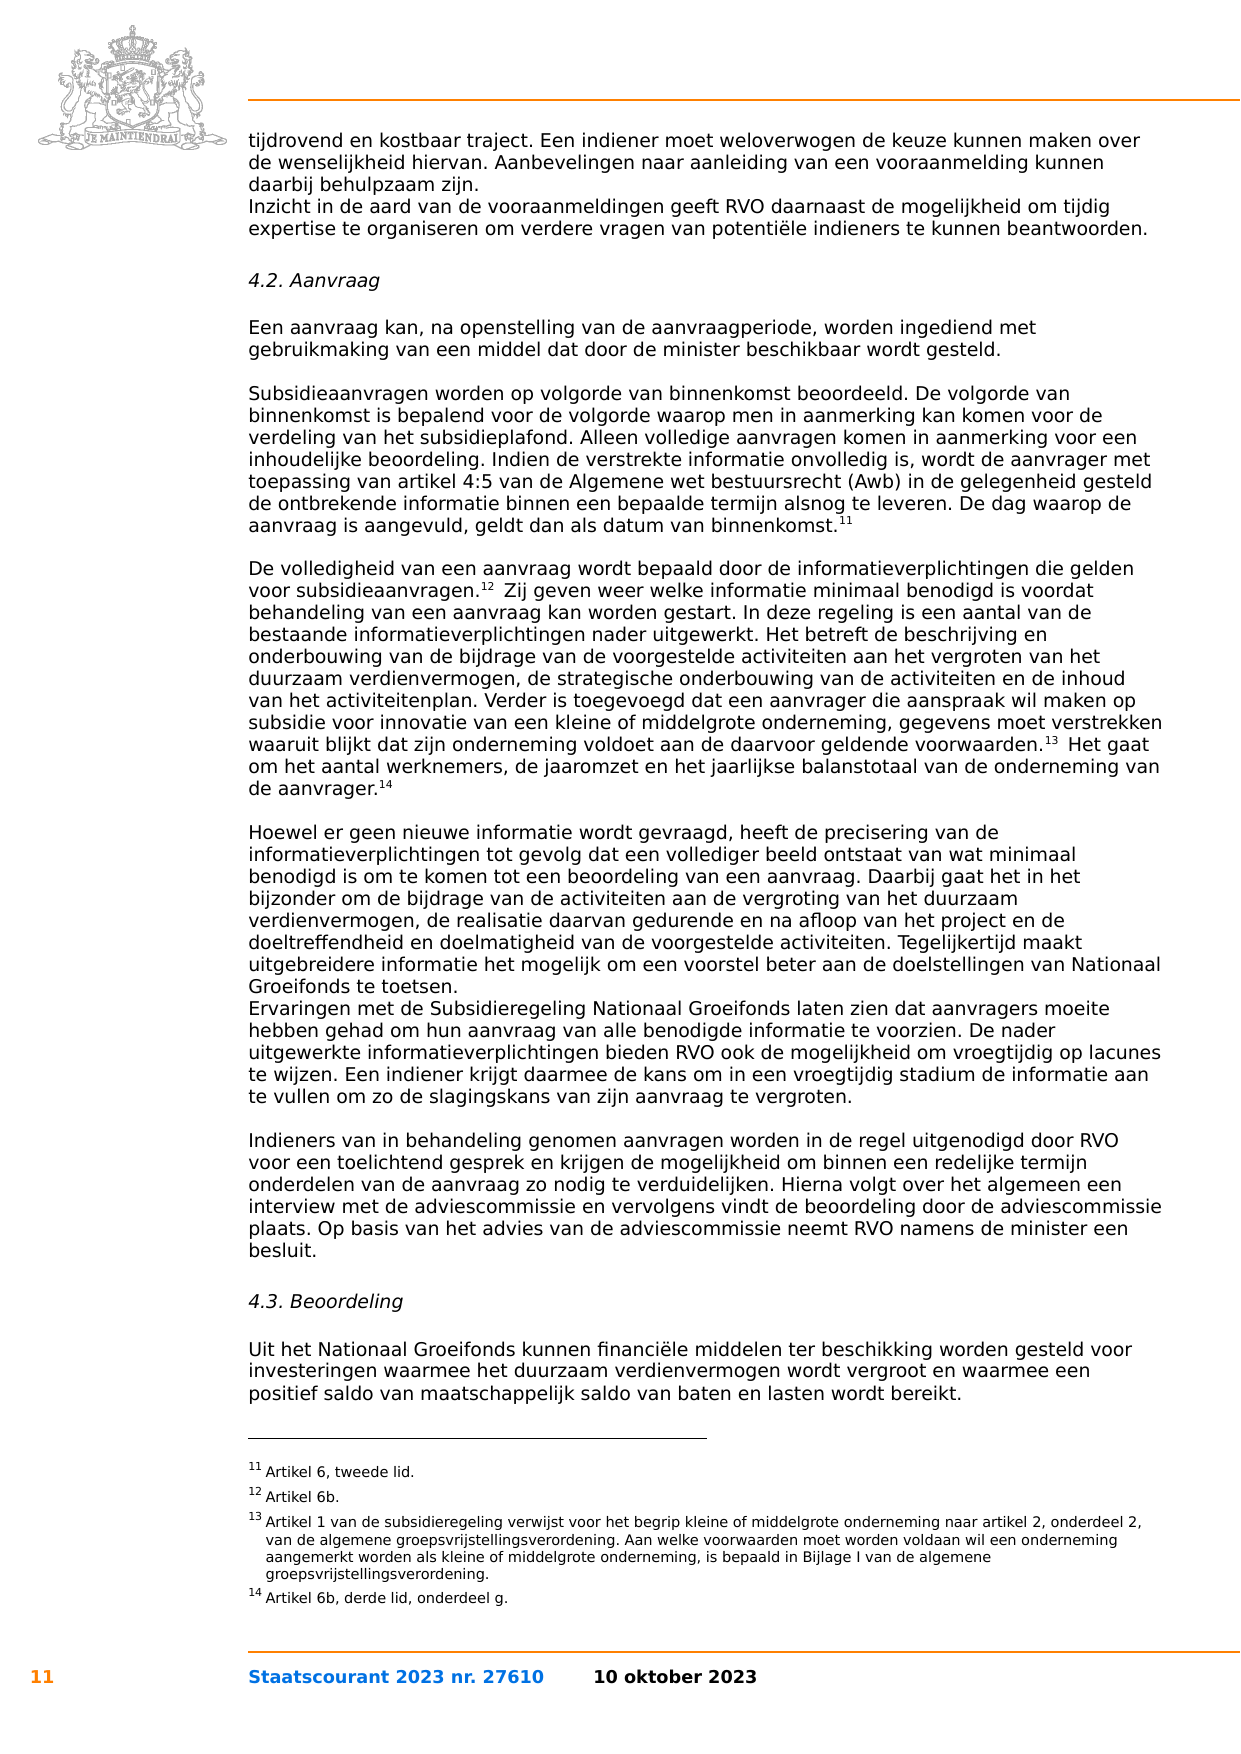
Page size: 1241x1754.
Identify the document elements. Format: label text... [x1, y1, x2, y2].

text tijdrovend en kostbaar traject. Een indiener moet weloverwogen de keuze kunnen maken over de wenselijkheid hiervan. Aanbevelingen naar aanleiding van een vooraanmelding kunnen daarbij behulpzaam zijn. [248, 130, 1163, 196]
text Artikel 6b. [248, 1485, 1163, 1507]
text Uit het Nationaal Groeifonds kunnen financiële middelen ter beschikking worden gesteld voor investeringen waarmee het duurzaam verdienvermogen wordt vergroot en waarmee een positief saldo van maatschappelijk saldo van baten en lasten wordt bereikt. [248, 1338, 1163, 1404]
subtitle 4.2. Aanvraag [248, 270, 1163, 292]
text Ervaringen met de Subsidieregeling Nationaal Groeifonds laten zien dat aanvragers moeite hebben gehad om hun aanvraag van alle benodigde informatie te voorzien. De nader uitgewerkte informatieverplichtingen bieden RVO ook de mogelijkheid om vroegtijdig op lacunes te wijzen. Een indiener krijgt daarmee de kans om in een vroegtijdig stadium de informatie aan te vullen om zo de slagingskans van zijn aanvraag te vergroten. [248, 998, 1163, 1108]
text Hoewel er geen nieuwe informatie wordt gevraagd, heeft de precisering van de informatieverplichtingen tot gevolg dat een vollediger beeld ontstaat van wat minimaal benodigd is om te komen tot een beoordeling van een aanvraag. Daarbij gaat het in het bijzonder om de bijdrage van de activiteiten aan de vergroting van het duurzaam verdienvermogen, de realisatie daarvan gedurende en na afloop van het project en de doeltreffendheid en doelmatigheid van de voorgestelde activiteiten. Tegelijkertijd maakt uitgebreidere informatie het mogelijk om een voorstel beter aan de doelstellingen van Nationaal Groeifonds te toetsen. [248, 822, 1163, 998]
text Subsidieaanvragen worden op volgorde van binnenkomst beoordeeld. De volgorde van binnenkomst is bepalend voor de volgorde waarop men in aanmerking kan komen voor de verdeling van het subsidieplafond. Alleen volledige aanvragen komen in aanmerking voor een inhoudelijke beoordeling. Indien de verstrekte informatie onvolledig is, wordt de aanvrager met toepassing van artikel 4:5 van de Algemene wet bestuursrecht (Awb) in de gelegenheid gesteld de ontbrekende informatie binnen een bepaalde termijn alsnog te leveren. De dag waarop de aanvraag is aangevuld, geldt dan als datum van binnenkomst. [248, 383, 1163, 536]
text Inzicht in de aard van de vooraanmeldingen geeft RVO daarnaast de mogelijkheid om tijdig expertise te organiseren om verdere vragen van potentiële indieners te kunnen beantwoorden. [248, 196, 1163, 240]
text Indieners van in behandeling genomen aanvragen worden in de regel uitgenodigd door RVO voor een toelichtend gesprek en krijgen de mogelijkheid om binnen een redelijke termijn onderdelen van de aanvraag zo nodig te verduidelijken. Hierna volgt over het algemeen een interview met de adviescommissie en vervolgens vindt de beoordeling door de adviescommissie plaats. Op basis van het advies van de adviescommissie neemt RVO namens de minister een besluit. [248, 1129, 1163, 1261]
text Artikel 6b, derde lid, onderdeel g. [248, 1586, 1163, 1608]
subtitle 4.3. Beoordeling [248, 1291, 1163, 1313]
text De volledigheid van een aanvraag wordt bepaald door de informatieverplichtingen die gelden voor subsidieaanvragen. Zij geven weer welke informatie minimaal benodigd is voordat behandeling van een aanvraag kan worden gestart. In deze regeling is een aantal van de bestaande informatieverplichtingen nader uitgewerkt. Het betreft de beschrijving en onderbouwing van de bijdrage van de voorgestelde activiteiten aan het vergroten van het duurzaam verdienvermogen, de strategische onderbouwing van de activiteiten en de inhoud van het activiteitenplan. Verder is toegevoegd dat een aanvrager die aanspraak wil maken op subsidie voor innovatie van een kleine of middelgrote onderneming, gegevens moet verstrekken waaruit blijkt dat zijn onderneming voldoet aan de daarvoor geldende voorwaarden. Het gaat om het aantal werknemers, de jaaromzet en het jaarlijkse balanstotaal van de onderneming van de aanvrager. [248, 558, 1163, 800]
text Artikel 6, tweede lid. [248, 1460, 1163, 1482]
text Een aanvraag kan, na openstelling van de aanvraagperiode, worden ingediend met gebruikmaking van een middel dat door de minister beschikbaar wordt gesteld. [248, 317, 1163, 361]
picture [38, 25, 227, 150]
text Artikel 1 van de subsidieregeling verwijst voor het begrip kleine of middelgrote onderneming naar artikel 2, onderdeel 2, van de algemene groepsvrijstellingsverordening. Aan welke voorwaarden moet worden voldaan wil een onderneming aangemerkt worden als kleine of middelgrote onderneming, is bepaald in Bijlage I van de algemene groepsvrijstellingsverordening. [248, 1510, 1163, 1583]
